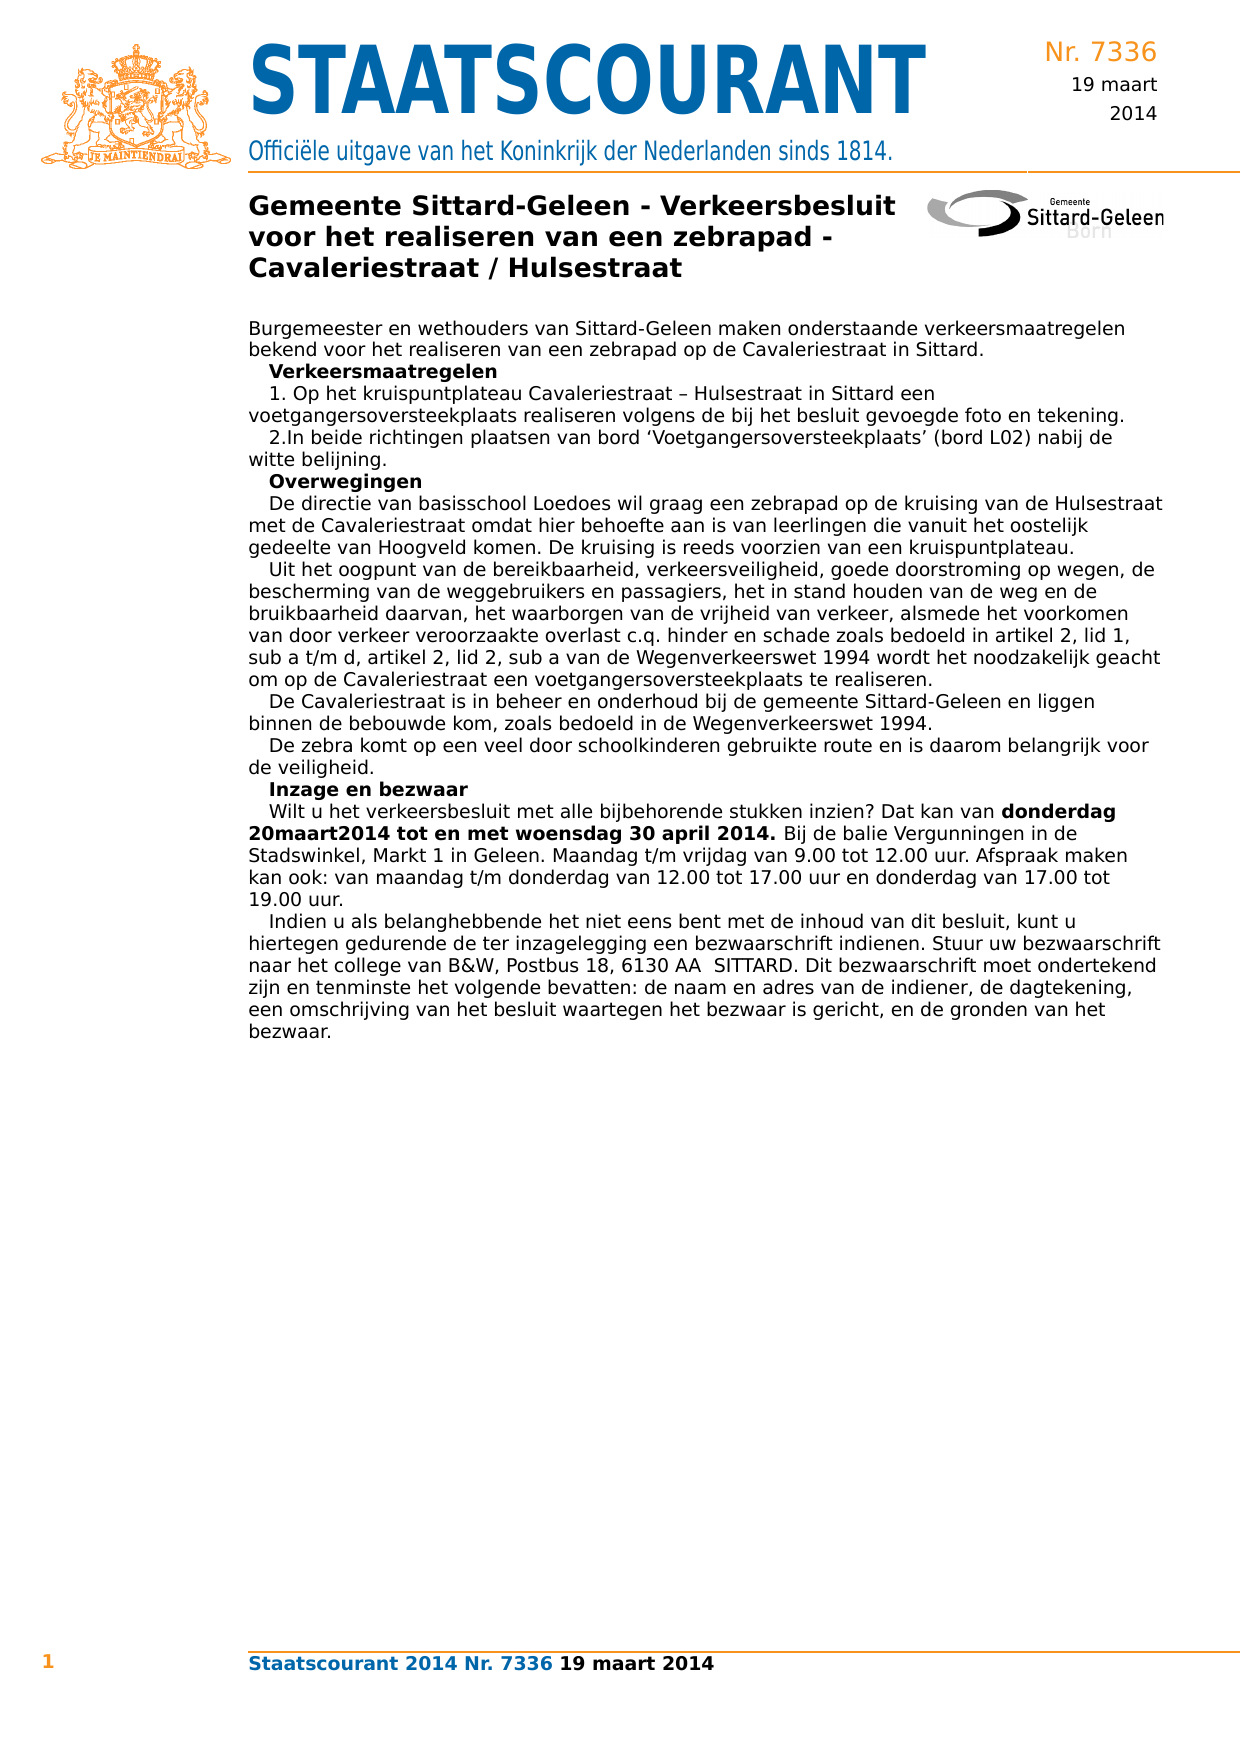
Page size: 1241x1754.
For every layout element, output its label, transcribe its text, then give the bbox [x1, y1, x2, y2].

text Indien u als belanghebbende het niet eens bent met de inhoud van dit besluit, kunt u hiertegen gedurende de ter inzagelegging een bezwaarschrift indienen. Stuur uw bezwaarschrift naar het college van B&W, Postbus 18, 6130 AA SITTARD. Dit bezwaarschrift moet ondertekend zijn en tenminste het volgende bevatten: de naam en adres van de indiener, de dagtekening, een omschrijving van het besluit waartegen het bezwaar is gericht, en de gronden van het bezwaar. [248, 911, 1163, 1043]
picture [41, 44, 231, 169]
text Uit het oogpunt van de bereikbaarheid, verkeersveiligheid, goede doorstroming op wegen, de bescherming van de weggebruikers en passagiers, het in stand houden van de weg en de bruikbaarheid daarvan, het waarborgen van de vrijheid van verkeer, alsmede het voorkomen van door verkeer veroorzaakte overlast c.q. hinder en schade zoals bedoeld in artikel 2, lid 1, sub a t/m d, artikel 2, lid 2, sub a van de Wegenverkeerswet 1994 wordt het noodzakelijk geacht om op de Cavaleriestraat een voetgangersoversteekplaats te realiseren. [248, 559, 1163, 691]
text De directie van basisschool Loedoes wil graag een zebrapad op de kruising van de Hulsestraat met de Cavaleriestraat omdat hier behoefte aan is van leerlingen die vanuit het oostelijk gedeelte van Hoogveld komen. De kruising is reeds voorzien van een kruispuntplateau. [248, 493, 1163, 559]
text Wilt u het verkeersbesluit met alle bijbehorende stukken inzien? Dat kan van donderdag 20maart2014 tot en met woensdag 30 april 2014. Bij de balie Vergunningen in de Stadswinkel, Markt 1 in Geleen. Maandag t/m vrijdag van 9.00 tot 12.00 uur. Afspraak maken kan ook: van maandag t/m donderdag van 12.00 tot 17.00 uur en donderdag van 17.00 tot 19.00 uur. [248, 801, 1163, 911]
text Burgemeester en wethouders van Sittard-Geleen maken onderstaande verkeersmaatregelen bekend voor het realiseren van een zebrapad op de Cavaleriestraat in Sittard. [248, 317, 1163, 361]
picture [927, 190, 1164, 238]
text Inzage en bezwaar [248, 779, 1163, 801]
text Overwegingen [248, 471, 1163, 493]
text 1. Op het kruispuntplateau Cavaleriestraat – Hulsestraat in Sittard een voetgangersoversteekplaats realiseren volgens de bij het besluit gevoegde foto en tekening. [248, 383, 1163, 427]
text Verkeersmaatregelen [248, 361, 1163, 383]
text De zebra komt op een veel door schoolkinderen gebruikte route en is daarom belangrijk voor de veiligheid. [248, 735, 1163, 779]
subtitle Gemeente Sittard-Geleen - Verkeersbesluit voor het realiseren van een zebrapad - Cavaleriestraat / Hulsestraat [248, 191, 1163, 284]
text De Cavaleriestraat is in beheer en onderhoud bij de gemeente Sittard-Geleen en liggen binnen de bebouwde kom, zoals bedoeld in de Wegenverkeerswet 1994. [248, 691, 1163, 735]
text 2.In beide richtingen plaatsen van bord ‘Voetgangersoversteekplaats’ (bord L02) nabij de witte belijning. [248, 427, 1163, 471]
